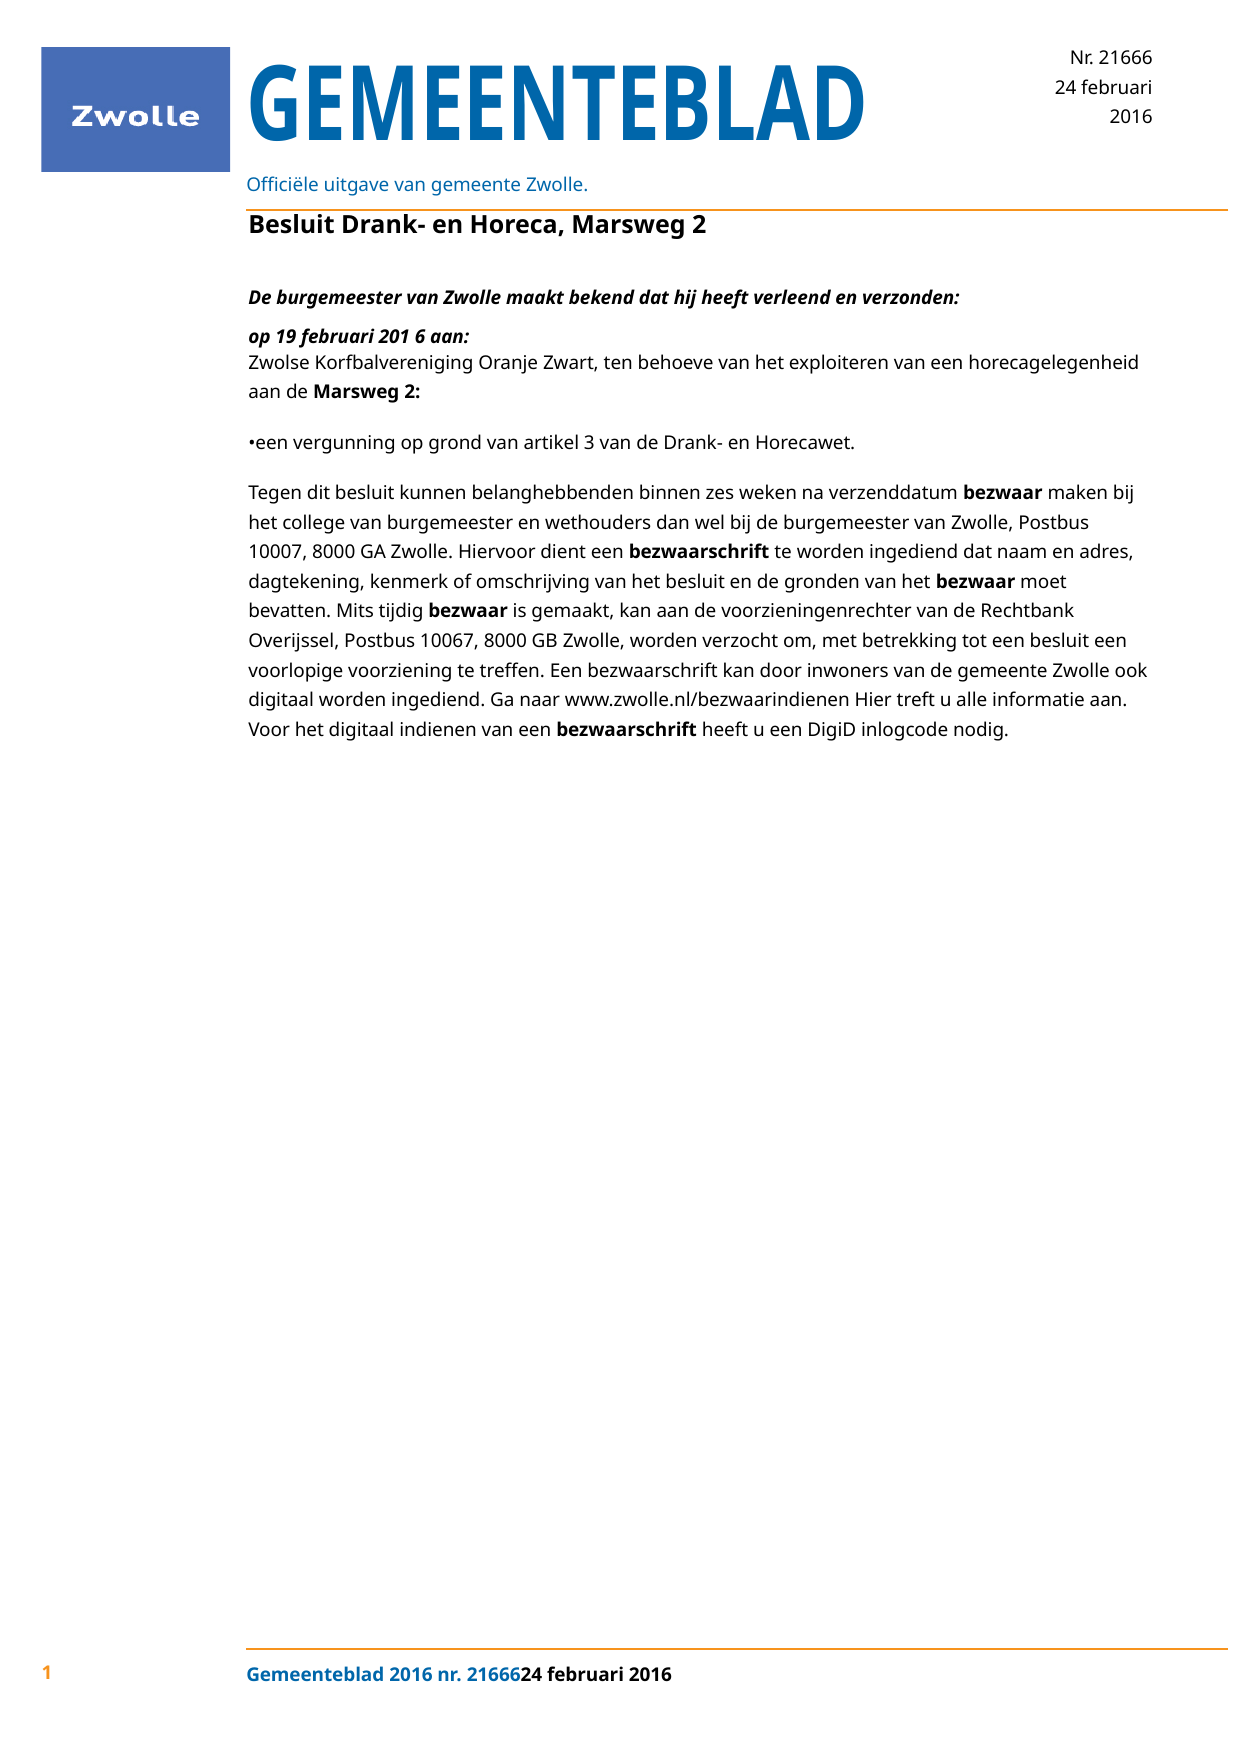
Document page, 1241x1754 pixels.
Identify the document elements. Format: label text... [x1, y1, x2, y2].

text De burgemeester van Zwolle maakt bekend dat hij heeft verleend en verzonden: [248, 284, 1152, 309]
text Tegen dit besluit kunnen belanghebbenden binnen zes weken na verzenddatum bezwaar maken bij het college van burgemeester en wethouders dan wel bij de burgemeester van Zwolle, Postbus 10007, 8000 GA Zwolle. Hiervoor dient een bezwaarschrift te worden ingediend dat naam en adres, dagtekening, kenmerk of omschrijving van het besluit en de gronden van het bezwaar moet bevatten. Mits tijdig bezwaar is gemaakt, kan aan de voorzieningenrechter van de Rechtbank Overijssel, Postbus 10067, 8000 GB Zwolle, worden verzocht om, met betrekking tot een besluit een voorlopige voorziening te treffen. Een bezwaarschrift kan door inwoners van de gemeente Zwolle ook digitaal worden ingediend. Ga naar www.zwolle.nl/bezwaarindienen Hier treft u alle informatie aan. Voor het digitaal indienen van een bezwaarschrift heeft u een DigiD inlogcode nodig. [248, 479, 1152, 742]
text op 19 februari 201 6 aan: [248, 323, 1152, 349]
picture [41, 47, 231, 172]
text •een vergunning op grond van artikel 3 van de Drank- en Horecawet. [248, 429, 1152, 454]
text Besluit Drank- en Horeca, Marsweg 2 [248, 211, 1152, 241]
text Zwolse Korfbalvereniging Oranje Zwart, ten behoeve van het exploiteren van een horecagelegenheid aan de Marsweg 2: [248, 349, 1152, 404]
